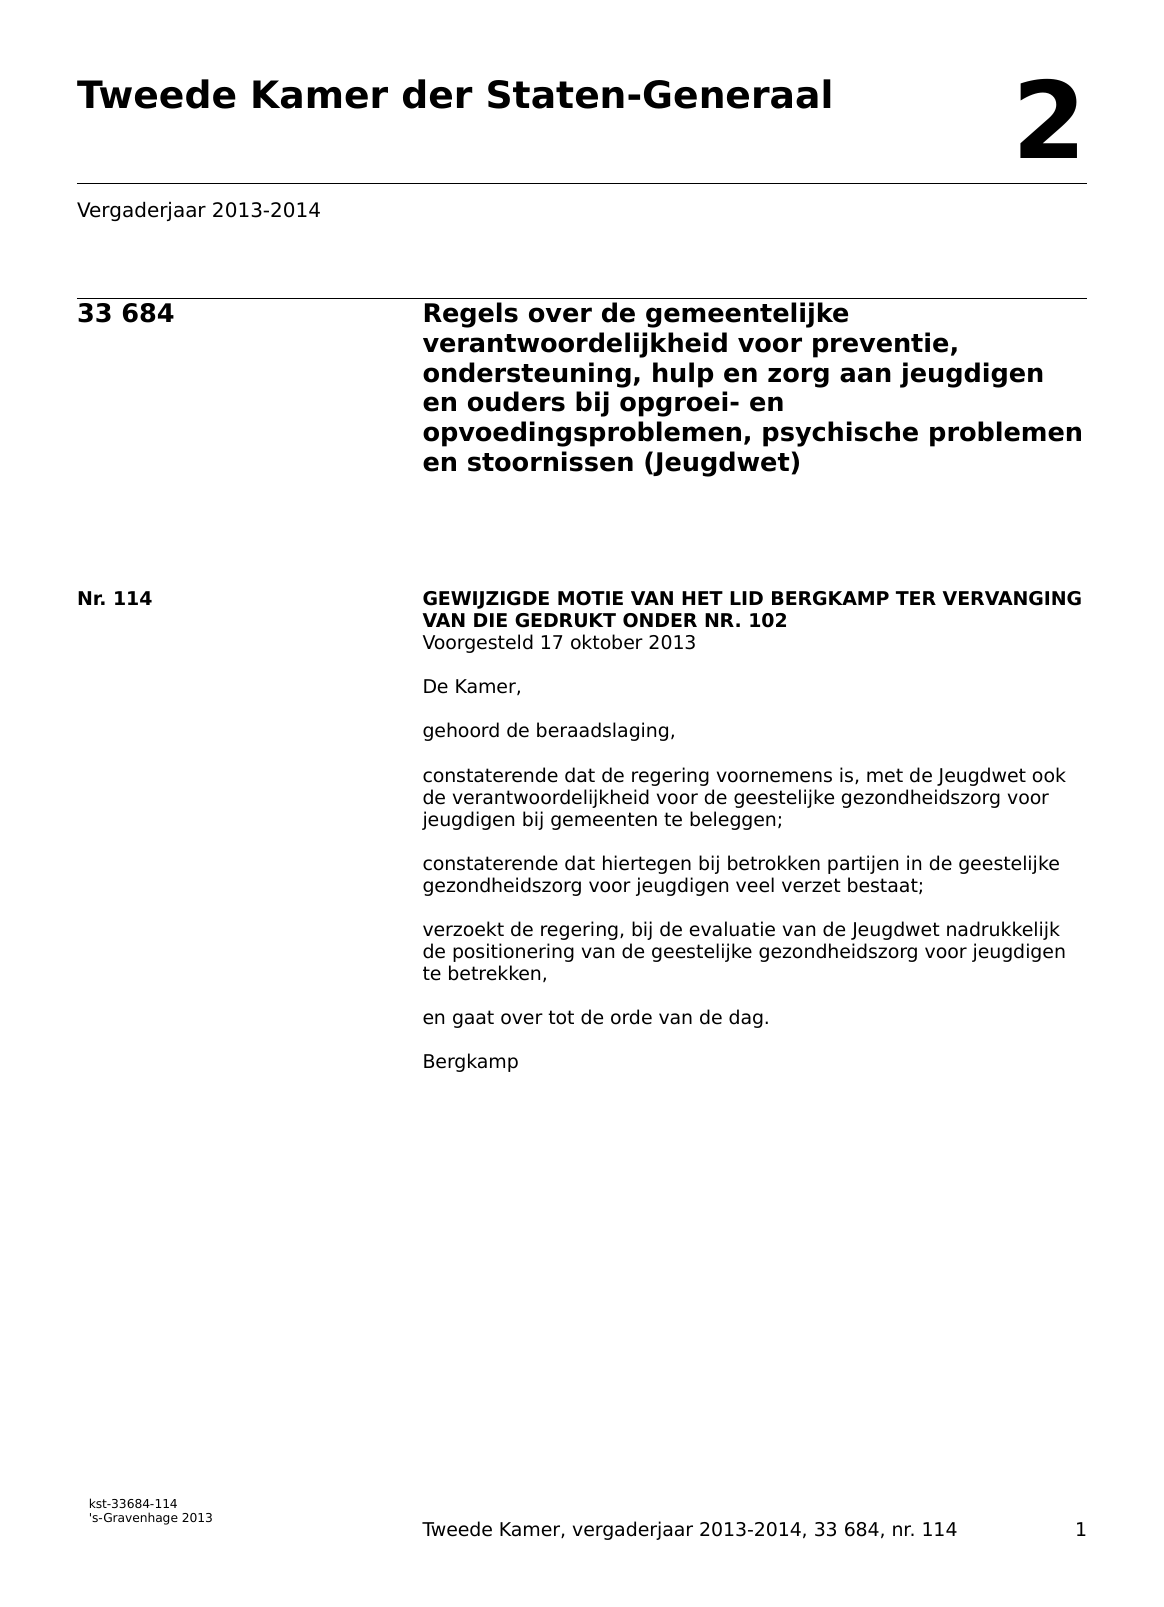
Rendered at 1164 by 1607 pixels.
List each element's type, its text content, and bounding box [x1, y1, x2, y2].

text constaterende dat hiertegen bij betrokken partijen in de geestelijke gezondheidszorg voor jeugdigen veel verzet bestaat; [422, 853, 1087, 897]
text De Kamer, [422, 676, 1087, 698]
text verzoekt de regering, bij de evaluatie van de Jeugdwet nadrukkelijk de positionering van de geestelijke gezondheidszorg voor jeugdigen te betrekken, [422, 919, 1087, 985]
text gehoord de beraadslaging, [422, 720, 1087, 742]
text kst-33684-114 [88, 1497, 323, 1511]
table_header Tweede Kamer der Staten-Generaal [77, 59, 886, 183]
text en gaat over tot de orde van de dag. [422, 1007, 1087, 1029]
table_header 2 [886, 59, 1087, 183]
text 's-Gravenhage 2013 [88, 1511, 323, 1525]
text Voorgesteld 17 oktober 2013 [422, 632, 1087, 654]
subtitle Nr. 114 GEWIJZIGDE MOTIE VAN HET LID BERGKAMP TER VERVANGING VAN DIE GEDRUKT ONDER NR. 102 [77, 588, 1087, 632]
table_cell Vergaderjaar 2013-2014 [77, 184, 1087, 298]
text Bergkamp [422, 1051, 1087, 1073]
text constaterende dat de regering voornemens is, met de Jeugdwet ook de verantwoordelijkheid voor de geestelijke gezondheidszorg voor jeugdigen bij gemeenten te beleggen; [422, 764, 1087, 831]
subtitle 33 684 Regels over de gemeentelijke verantwoordelijkheid voor preventie, ondersteuning, hulp en zorg aan jeugdigen en ouders bij opgroei- en opvoedingsproblemen, psychische problemen en stoornissen (Jeugdwet) [77, 299, 1087, 477]
